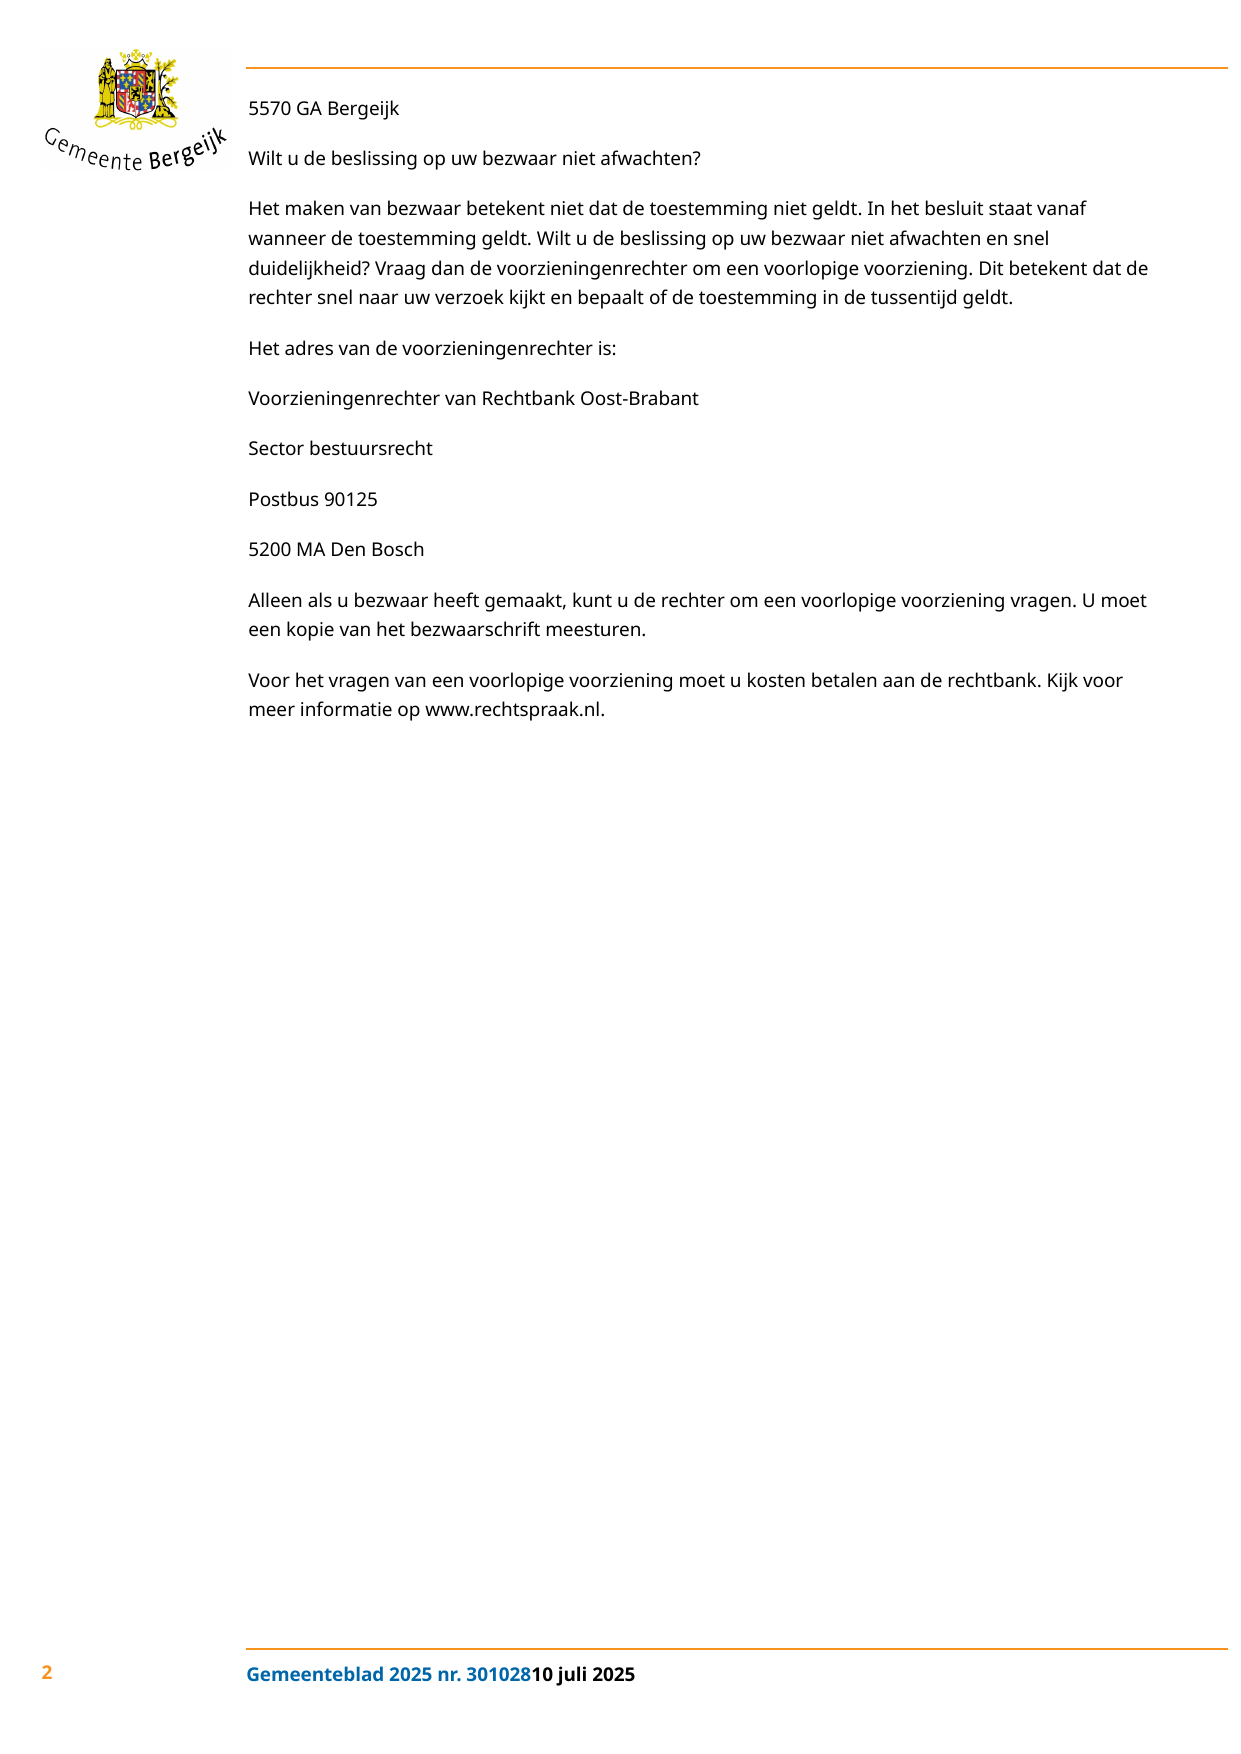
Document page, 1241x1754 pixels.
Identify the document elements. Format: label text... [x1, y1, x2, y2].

text Sector bestuursrecht [248, 436, 1152, 461]
picture [41, 47, 231, 172]
text 5570 GA Bergeijk [248, 95, 1152, 121]
text Het adres van de voorzieningenrechter is: [248, 335, 1152, 361]
text Wilt u de beslissing op uw bezwaar niet afwachten? [248, 145, 1152, 171]
text Het maken van bezwaar betekent niet dat de toestemming niet geldt. In het besluit staat vanaf wanneer de toestemming geldt. Wilt u de beslissing op uw bezwaar niet afwachten en snel duidelijkheid? Vraag dan de voorzieningenrechter om een voorlopige voorziening. Dit betekent dat de rechter snel naar uw verzoek kijkt en bepaalt of de toestemming in de tussentijd geldt. [248, 196, 1152, 310]
text Voorzieningenrechter van Rechtbank Oost-Brabant [248, 385, 1152, 411]
text Voor het vragen van een voorlopige voorziening moet u kosten betalen aan de rechtbank. Kijk voor meer informatie op www.rechtspraak.nl. [248, 667, 1152, 722]
text Postbus 90125 [248, 486, 1152, 512]
text Alleen als u bezwaar heeft gemaakt, kunt u de rechter om een voorlopige voorziening vragen. U moet een kopie van het bezwaarschrift meesturen. [248, 587, 1152, 642]
text 5200 MA Den Bosch [248, 536, 1152, 562]
